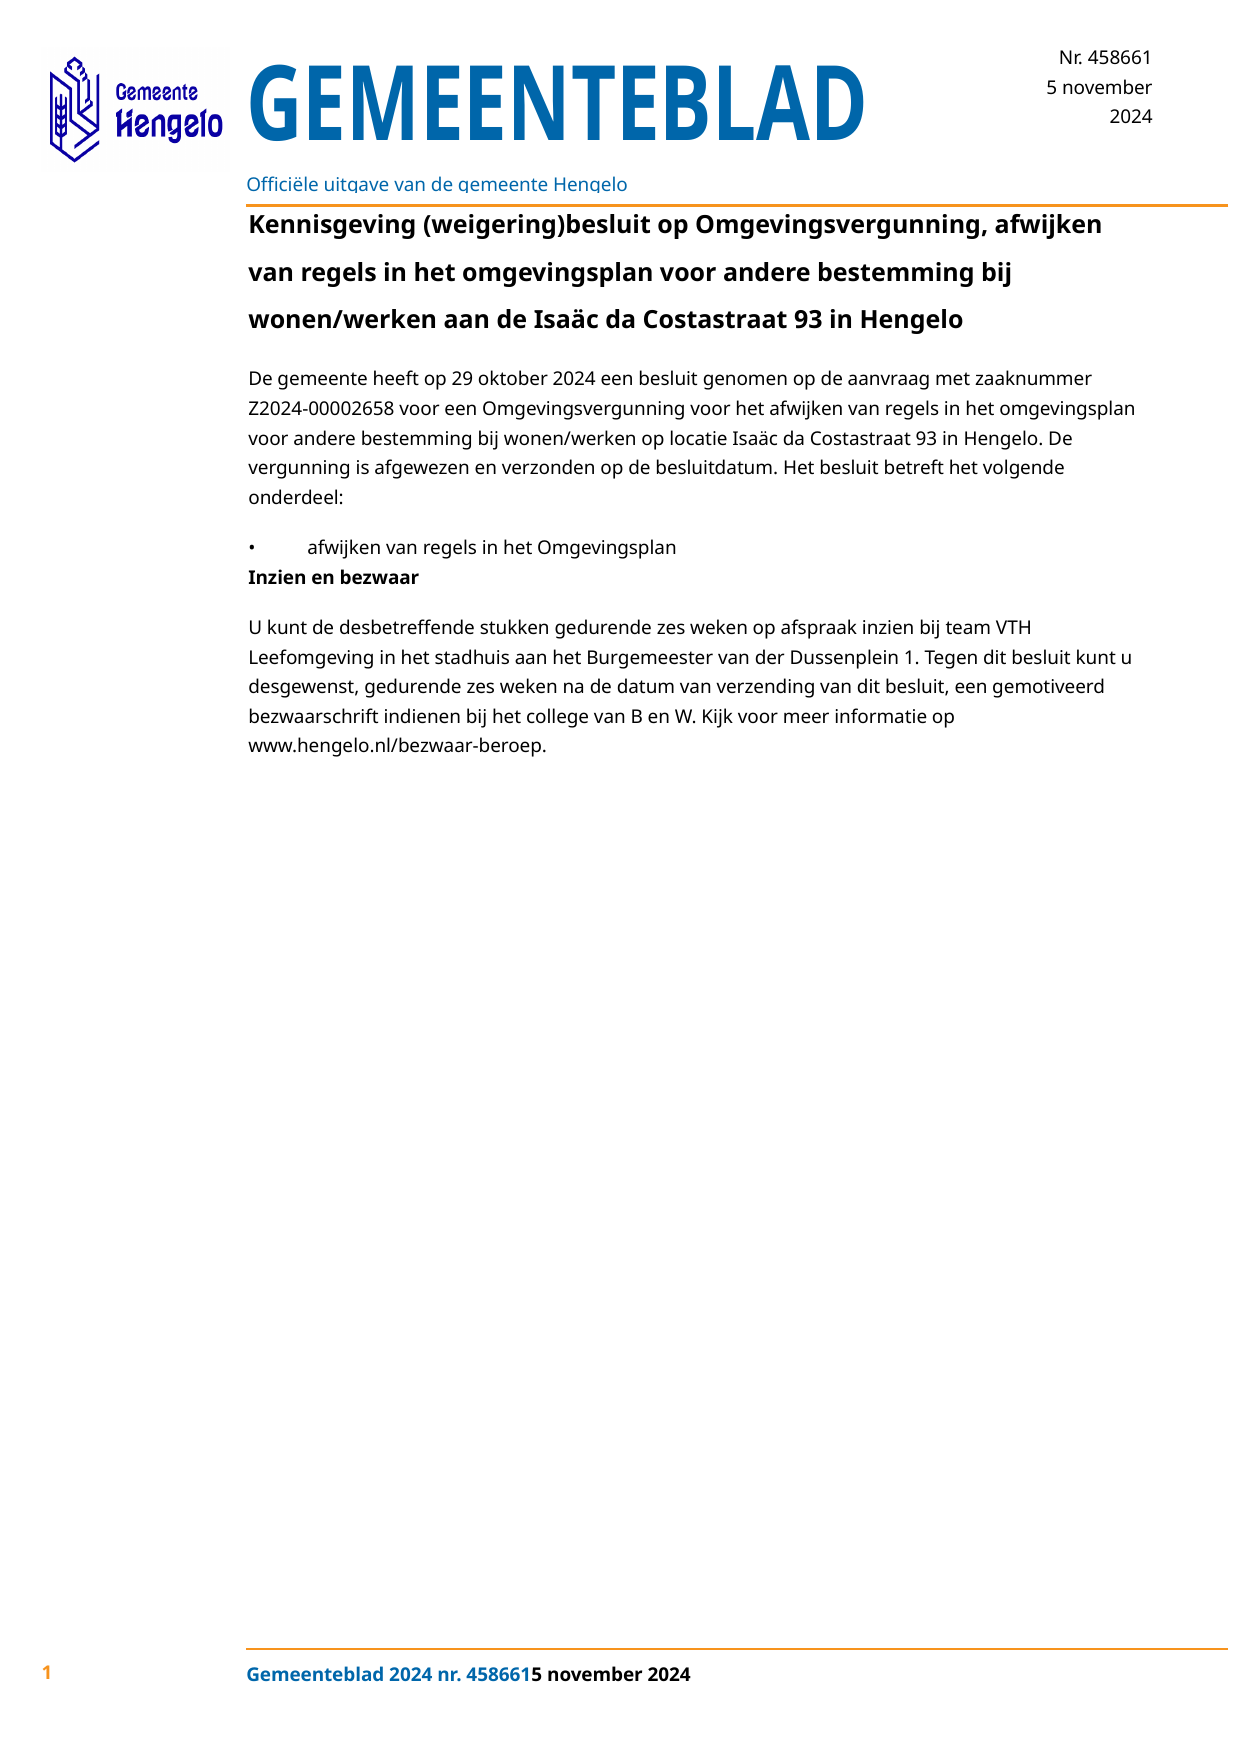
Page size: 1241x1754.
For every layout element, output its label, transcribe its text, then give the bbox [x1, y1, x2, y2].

text Kennisgeving (weigering)besluit op Omgevingsvergunning, afwijken van regels in het omgevingsplan voor andere bestemming bij wonen/werken aan de Isaäc da Costastraat 93 in Hengelo [248, 207, 1152, 336]
text Inzien en bezwaar [248, 564, 1152, 589]
list afwijken van regels in het Omgevingsplan [248, 534, 1152, 560]
text De gemeente heeft op 29 oktober 2024 een besluit genomen op de aanvraag met zaaknummer Z2024-00002658 voor een Omgevingsvergunning voor het afwijken van regels in het omgevingsplan voor andere bestemming bij wonen/werken op locatie Isaäc da Costastraat 93 in Hengelo. De vergunning is afgewezen en verzonden op de besluitdatum. Het besluit betreft het volgende onderdeel: [248, 366, 1152, 509]
picture [41, 47, 231, 172]
text U kunt de desbetreffende stukken gedurende zes weken op afspraak inzien bij team VTH Leefomgeving in het stadhuis aan het Burgemeester van der Dussenplein 1. Tegen dit besluit kunt u desgewenst, gedurende zes weken na de datum van verzending van dit besluit, een gemotiveerd bezwaarschrift indienen bij het college van B en W. Kijk voor meer informatie op www.hengelo.nl/bezwaar-beroep. [248, 614, 1152, 758]
